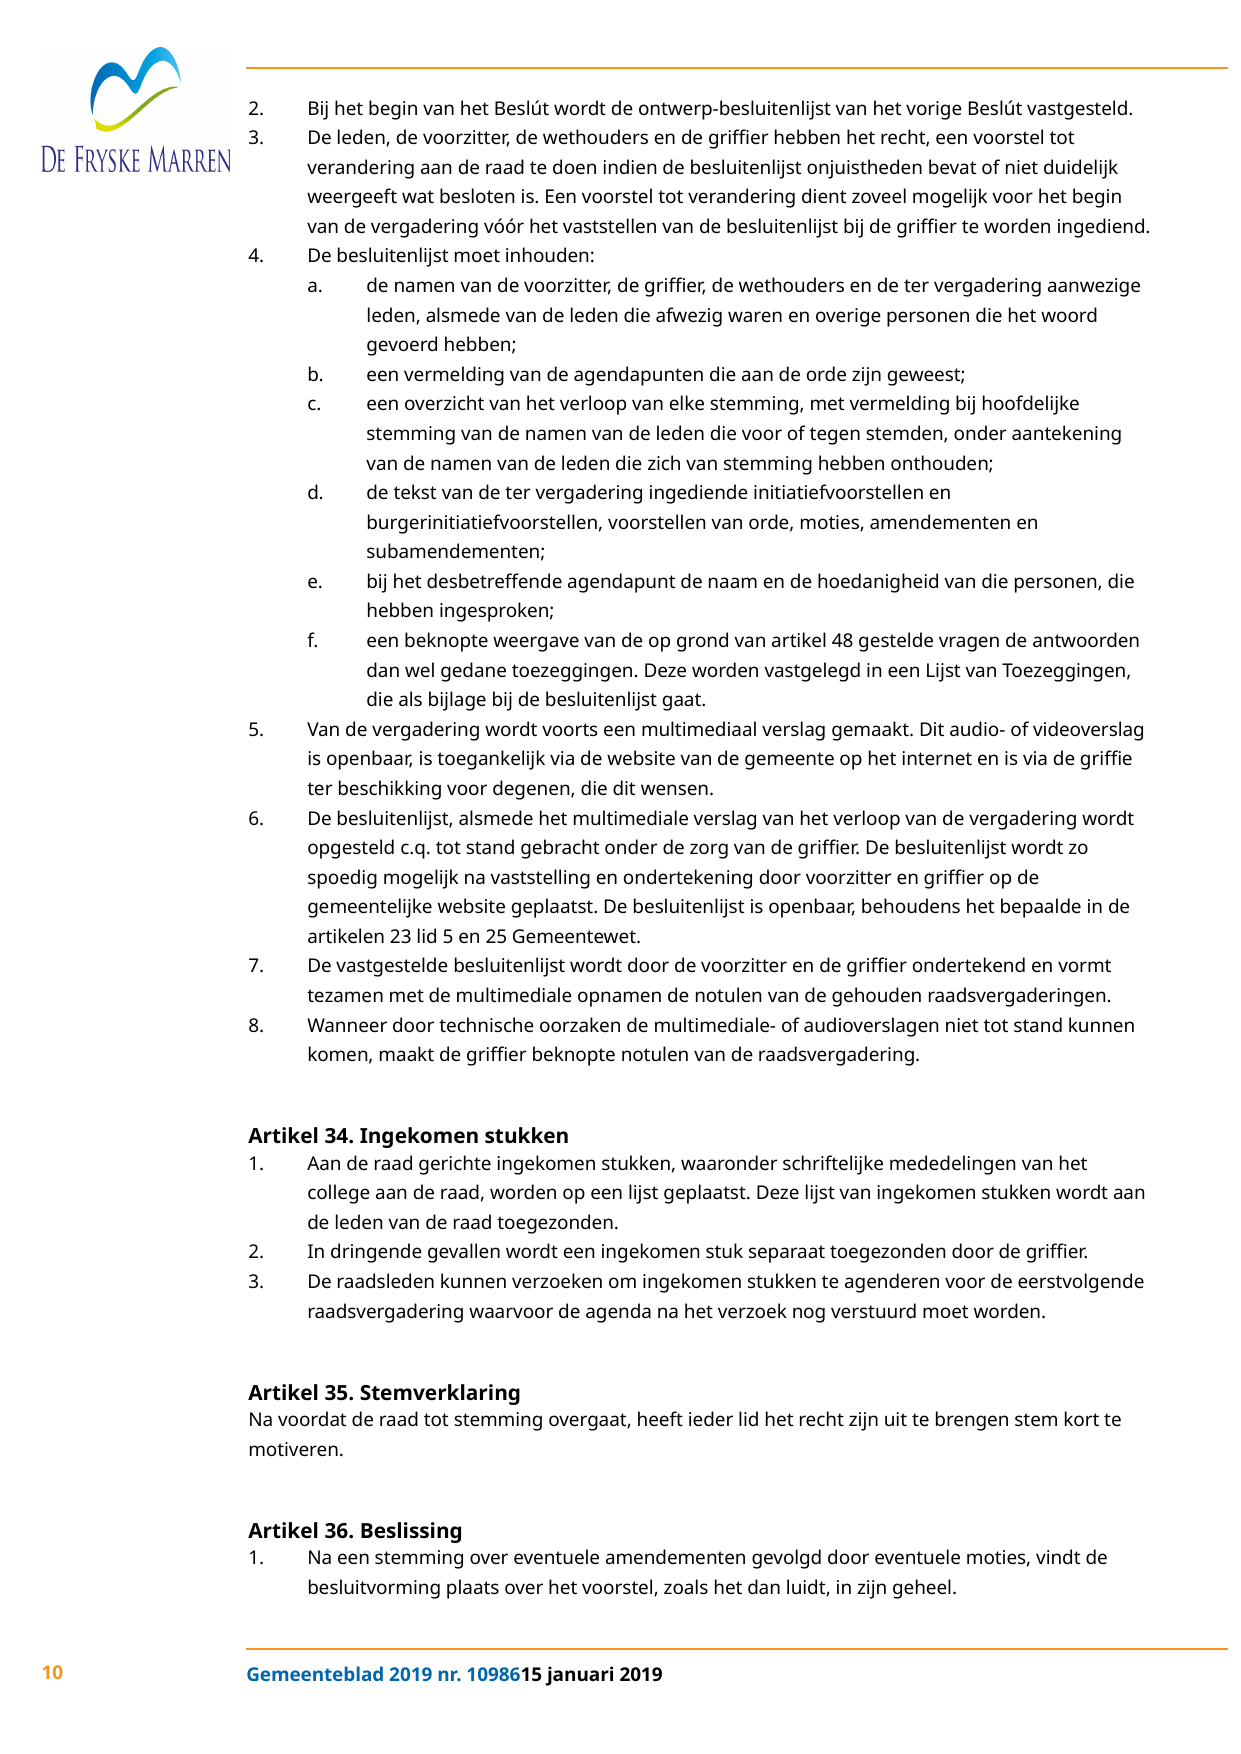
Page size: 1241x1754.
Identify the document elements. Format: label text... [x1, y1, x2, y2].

list Na een stemming over eventuele amendementen gevolgd door eventuele moties, vindt de besluitvorming plaats over het voorstel, zoals het dan luidt, in zijn geheel. [248, 1544, 1152, 1599]
list de namen van de voorzitter, de griffier, de wethouders en de ter vergadering aanwezige leden, alsmede van de leden die afwezig waren en overige personen die het woord gevoerd hebben; [307, 272, 1152, 357]
list De besluitenlijst moet inhouden: [248, 243, 1152, 268]
list Aan de raad gerichte ingekomen stukken, waaronder schriftelijke mededelingen van het college aan de raad, worden op een lijst geplaatst. Deze lijst van ingekomen stukken wordt aan de leden van de raad toegezonden. [248, 1150, 1152, 1235]
list De raadsleden kunnen verzoeken om ingekomen stukken te agenderen voor de eerstvolgende raadsvergadering waarvoor de agenda na het verzoek nog verstuurd moet worden. [248, 1268, 1152, 1323]
list De besluitenlijst, alsmede het multimediale verslag van het verloop van de vergadering wordt opgesteld c.q. tot stand gebracht onder de zorg van de griffier. De besluitenlijst wordt zo spoedig mogelijk na vaststelling en ondertekening door voorzitter en griffier op de gemeentelijke website geplaatst. De besluitenlijst is openbaar, behoudens het bepaalde in de artikelen 23 lid 5 en 25 Gemeentewet. [248, 805, 1152, 949]
list een vermelding van de agendapunten die aan de orde zijn geweest; [307, 361, 1152, 387]
list een beknopte weergave van de op grond van artikel 48 gestelde vragen de antwoorden dan wel gedane toezeggingen. Deze worden vastgelegd in een Lijst van Toezeggingen, die als bijlage bij de besluitenlijst gaat. [307, 627, 1152, 712]
list de tekst van de ter vergadering ingediende initiatiefvoorstellen en burgerinitiatiefvoorstellen, voorstellen van orde, moties, amendementen en subamendementen; [307, 479, 1152, 564]
text Artikel 36. Beslissing [248, 1516, 1152, 1544]
list De vastgestelde besluitenlijst wordt door de voorzitter en de griffier ondertekend en vormt tezamen met de multimediale opnamen de notulen van de gehouden raadsvergaderingen. [248, 953, 1152, 1008]
text Na voordat de raad tot stemming overgaat, heeft ieder lid het recht zijn uit te brengen stem kort te motiveren. [248, 1406, 1152, 1462]
list Bij het begin van het Beslút wordt de ontwerp-besluitenlijst van het vorige Beslút vastgesteld. [248, 95, 1152, 121]
list bij het desbetreffende agendapunt de naam en de hoedanigheid van die personen, die hebben ingesproken; [307, 568, 1152, 623]
text Artikel 34. Ingekomen stukken [248, 1121, 1152, 1150]
list een overzicht van het verloop van elke stemming, met vermelding bij hoofdelijke stemming van de namen van de leden die voor of tegen stemden, onder aantekening van de namen van de leden die zich van stemming hebben onthouden; [307, 391, 1152, 476]
text Artikel 35. Stemverklaring [248, 1378, 1152, 1406]
list Van de vergadering wordt voorts een multimediaal verslag gemaakt. Dit audio- of videoverslag is openbaar, is toegankelijk via de website van de gemeente op het internet en is via de griffie ter beschikking voor degenen, die dit wensen. [248, 716, 1152, 801]
picture [41, 47, 231, 172]
list De leden, de voorzitter, de wethouders en de griffier hebben het recht, een voorstel tot verandering aan de raad te doen indien de besluitenlijst onjuistheden bevat of niet duidelijk weergeeft wat besloten is. Een voorstel tot verandering dient zoveel mogelijk voor het begin van de vergadering vóór het vaststellen van de besluitenlijst bij de griffier te worden ingediend. [248, 124, 1152, 239]
list In dringende gevallen wordt een ingekomen stuk separaat toegezonden door de griffier. [248, 1239, 1152, 1264]
list Wanneer door technische oorzaken de multimediale- of audioverslagen niet tot stand kunnen komen, maakt de griffier beknopte notulen van de raadsvergadering. [248, 1012, 1152, 1067]
